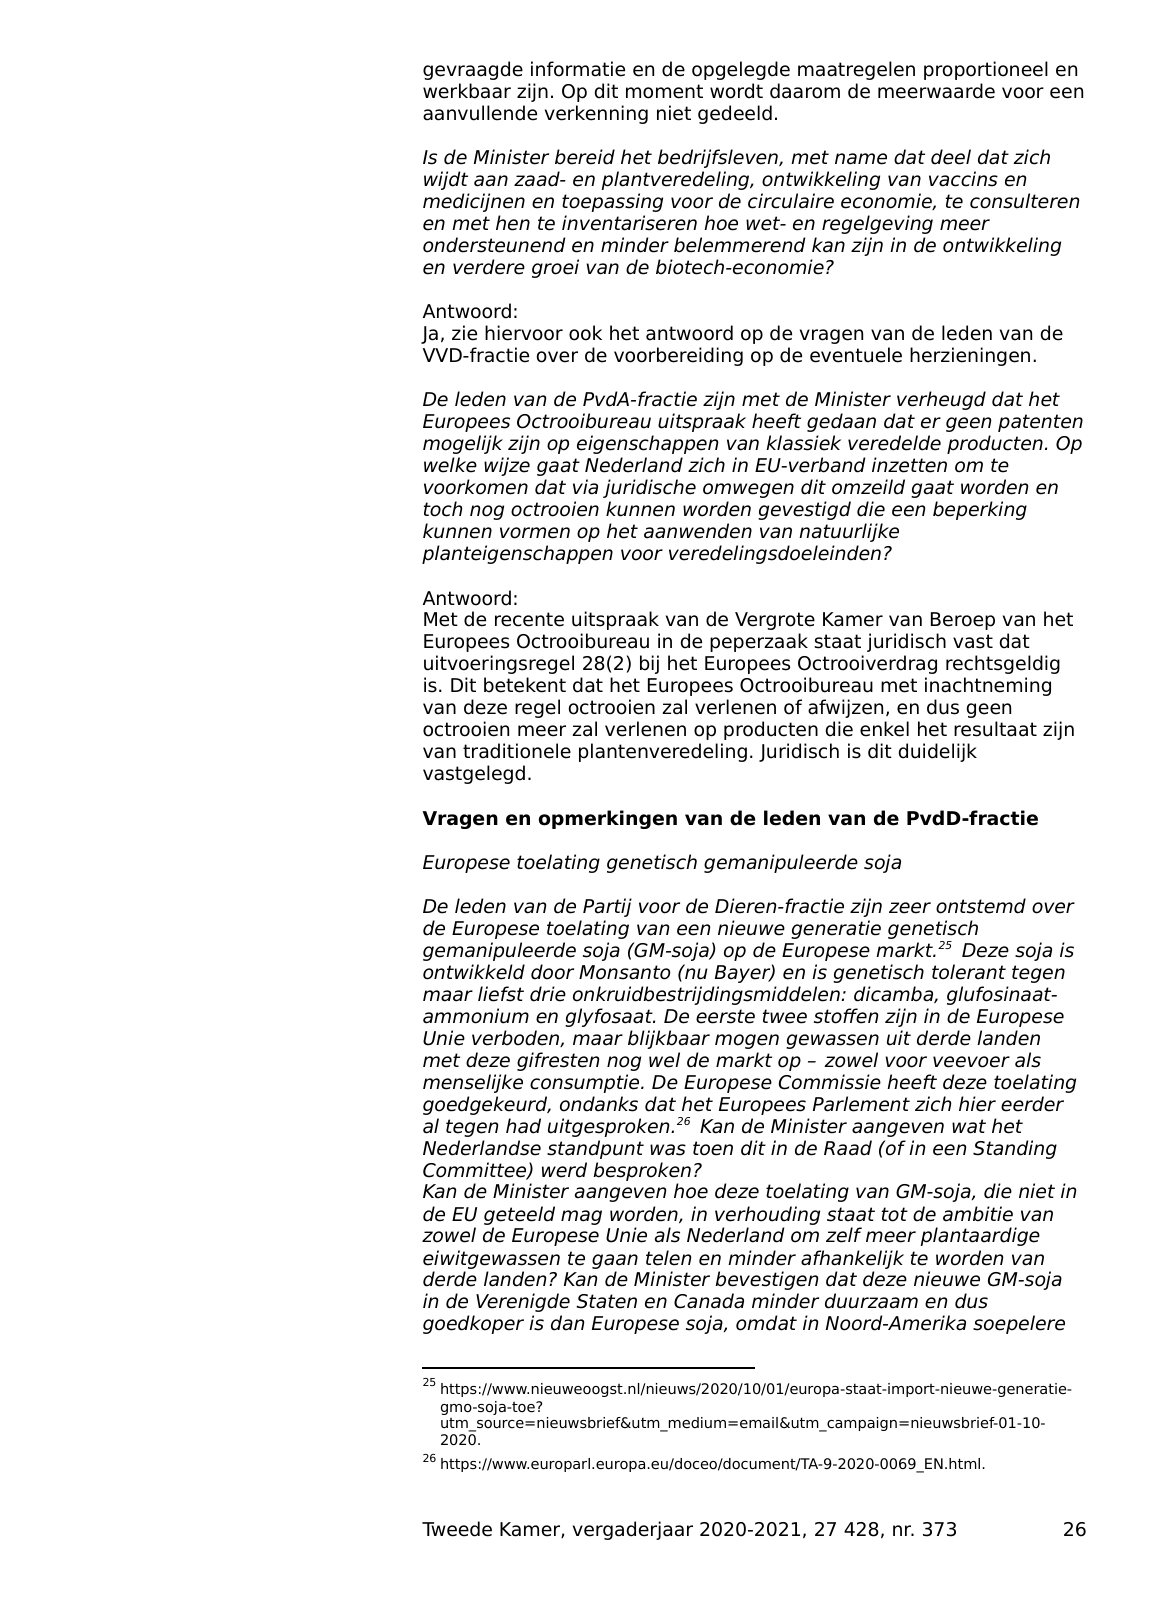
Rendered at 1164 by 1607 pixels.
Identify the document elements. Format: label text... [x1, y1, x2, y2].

text Met de recente uitspraak van de Vergrote Kamer van Beroep van het Europees Octrooibureau in de peperzaak staat juridisch vast dat uitvoeringsregel 28(2) bij het Europees Octrooiverdrag rechtsgeldig is. Dit betekent dat het Europees Octrooibureau met inachtneming van deze regel octrooien zal verlenen of afwijzen, en dus geen octrooien meer zal verlenen op producten die enkel het resultaat zijn van traditionele plantenveredeling. Juridisch is dit duidelijk vastgelegd. [422, 609, 1087, 785]
text Kan de Minister aangeven hoe deze toelating van GM-soja, die niet in de EU geteeld mag worden, in verhouding staat tot de ambitie van zowel de Europese Unie als Nederland om zelf meer plantaardige eiwitgewassen te gaan telen en minder afhankelijk te worden van derde landen? Kan de Minister bevestigen dat deze nieuwe GM-soja in de Verenigde Staten en Canada minder duurzaam en dus goedkoper is dan Europese soja, omdat in Noord-Amerika soepelere [422, 1181, 1087, 1335]
text Is de Minister bereid het bedrijfsleven, met name dat deel dat zich wijdt aan zaad- en plantveredeling, ontwikkeling van vaccins en medicijnen en toepassing voor de circulaire economie, te consulteren en met hen te inventariseren hoe wet- en regelgeving meer ondersteunend en minder belemmerend kan zijn in de ontwikkeling en verdere groei van de biotech-economie? [422, 147, 1087, 279]
text Ja, zie hiervoor ook het antwoord op de vragen van de leden van de VVD-fractie over de voorbereiding op de eventuele herzieningen. [422, 323, 1087, 367]
text De leden van de PvdA-fractie zijn met de Minister verheugd dat het Europees Octrooibureau uitspraak heeft gedaan dat er geen patenten mogelijk zijn op eigenschappen van klassiek veredelde producten. Op welke wijze gaat Nederland zich in EU-verband inzetten om te voorkomen dat via juridische omwegen dit omzeild gaat worden en toch nog octrooien kunnen worden gevestigd die een beperking kunnen vormen op het aanwenden van natuurlijke planteigenschappen voor veredelingsdoeleinden? [422, 389, 1087, 565]
text De leden van de Partij voor de Dieren-fractie zijn zeer ontstemd over de Europese toelating van een nieuwe generatie genetisch gemanipuleerde soja (GM-soja) op de Europese markt. Deze soja is ontwikkeld door Monsanto (nu Bayer) en is genetisch tolerant tegen maar liefst drie onkruidbestrijdingsmiddelen: dicamba, glufosinaat-ammonium en glyfosaat. De eerste twee stoffen zijn in de Europese Unie verboden, maar blijkbaar mogen gewassen uit derde landen met deze gifresten nog wel de markt op – zowel voor veevoer als menselijke consumptie. De Europese Commissie heeft deze toelating goedgekeurd, ondanks dat het Europees Parlement zich hier eerder al tegen had uitgesproken. Kan de Minister aangeven wat het Nederlandse standpunt was toen dit in de Raad (of in een Standing Committee) werd besproken? [422, 896, 1087, 1181]
text https://www.europarl.europa.eu/doceo/document/TA-9-2020-0069_EN.html. [422, 1452, 1087, 1474]
text gevraagde informatie en de opgelegde maatregelen proportioneel en werkbaar zijn. Op dit moment wordt daarom de meerwaarde voor een aanvullende verkenning niet gedeeld. [422, 59, 1087, 125]
subtitle Europese toelating genetisch gemanipuleerde soja [422, 852, 1087, 873]
subtitle Vragen en opmerkingen van de leden van de PvdD-fractie [422, 807, 1087, 829]
text Antwoord: [422, 301, 1087, 323]
text https://www.nieuweoogst.nl/nieuws/2020/10/01/europa-staat-import-nieuwe-generatie-gmo-soja-toe?utm_source=nieuwsbrief&utm_medium=email&utm_campaign=nieuwsbrief-01-10-2020. [422, 1377, 1087, 1449]
text Antwoord: [422, 587, 1087, 609]
